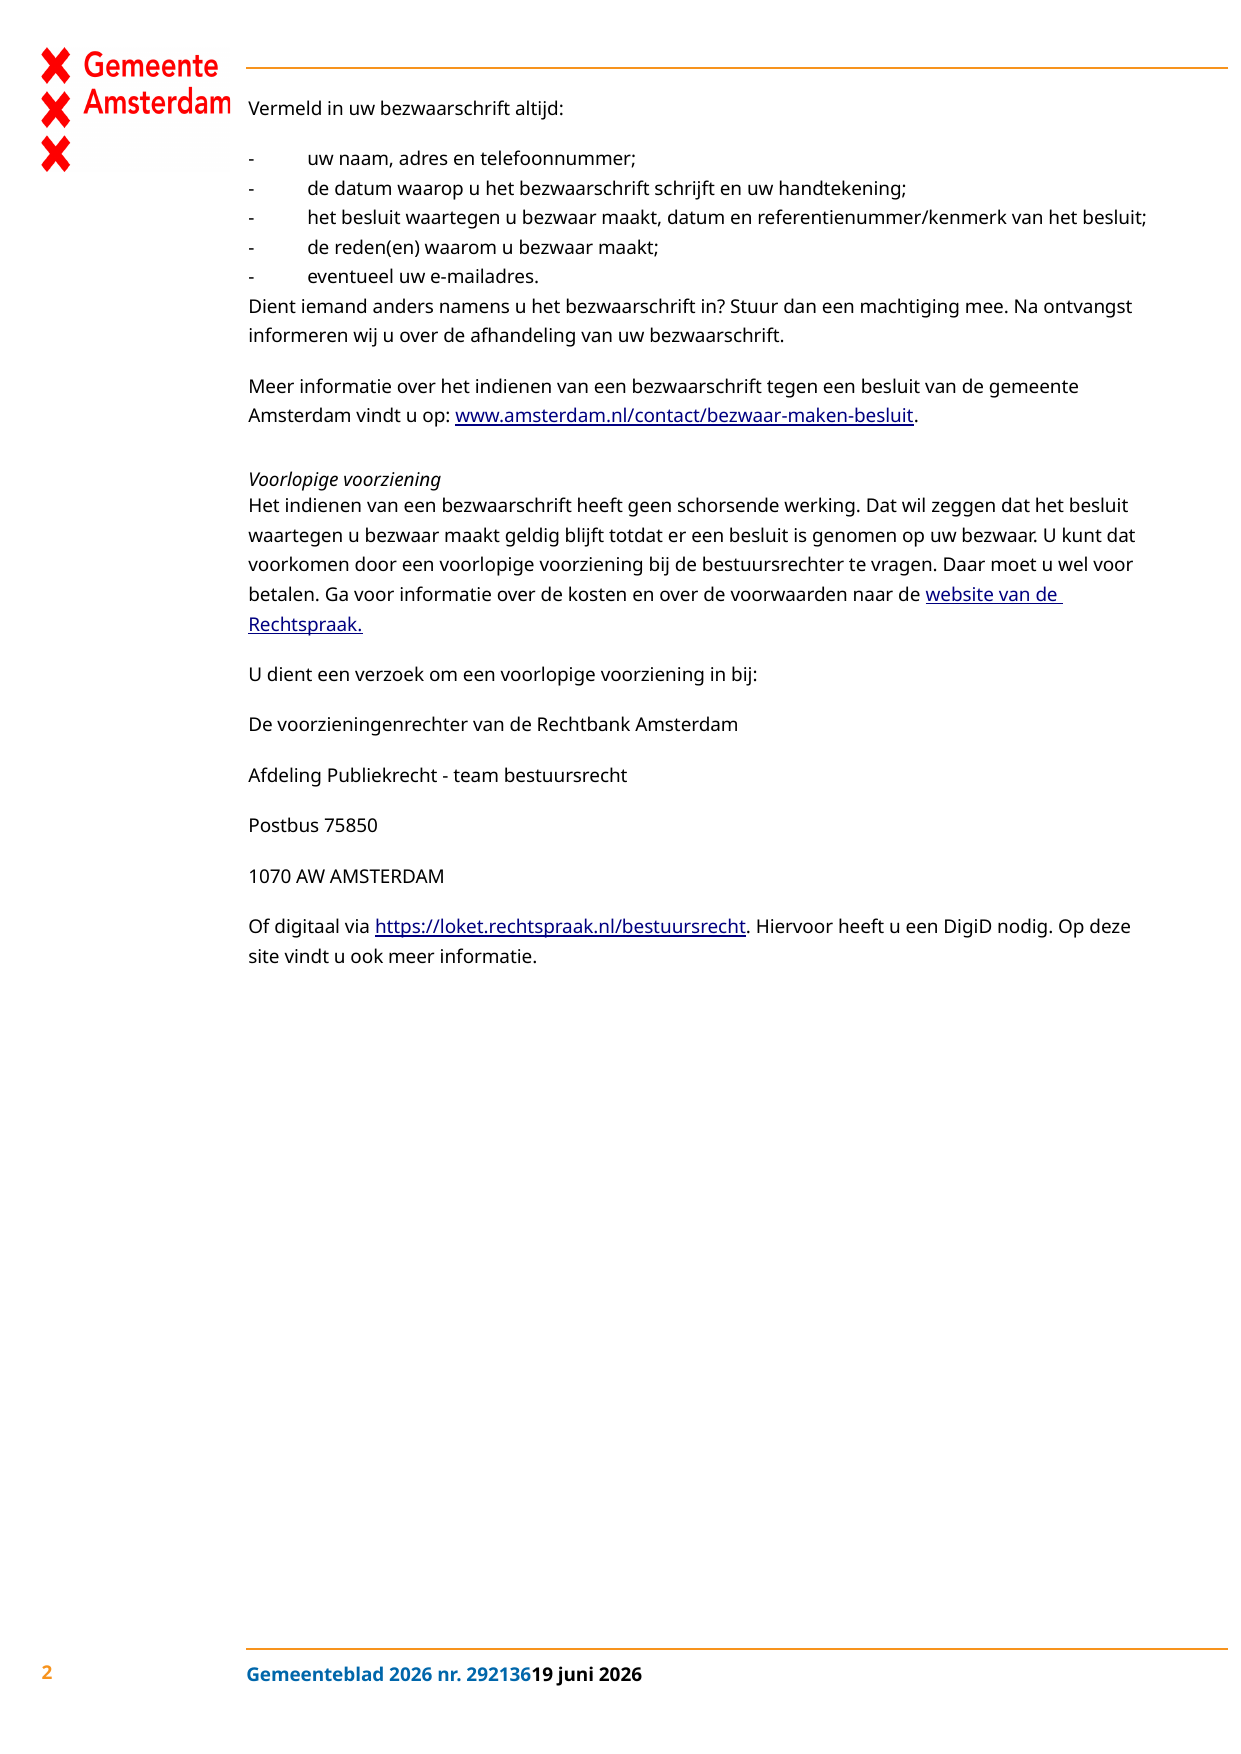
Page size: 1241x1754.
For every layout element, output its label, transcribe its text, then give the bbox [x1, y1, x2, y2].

list het besluit waartegen u bezwaar maakt, datum en referentienummer/kenmerk van het besluit; [248, 204, 1152, 230]
list de datum waarop u het bezwaarschrift schrijft en uw handtekening; [248, 175, 1152, 201]
text Meer informatie over het indienen van een bezwaarschrift tegen een besluit van de gemeente Amsterdam vindt u op: www.amsterdam.nl/contact/bezwaar-maken-besluit. [248, 373, 1152, 428]
text De voorzieningenrechter van de Rechtbank Amsterdam [248, 712, 1152, 737]
list uw naam, adres en telefoonnummer; [248, 145, 1152, 171]
text U dient een verzoek om een voorlopige voorziening in bij: [248, 661, 1152, 687]
text Dient iemand anders namens u het bezwaarschrift in? Stuur dan een machtiging mee. Na ontvangst informeren wij u over de afhandeling van uw bezwaarschrift. [248, 293, 1152, 348]
list eventueel uw e-mailadres. [248, 263, 1152, 289]
text Het indienen van een bezwaarschrift heeft geen schorsende werking. Dat wil zeggen dat het besluit waartegen u bezwaar maakt geldig blijft totdat er een besluit is genomen op uw bezwaar. U kunt dat voorkomen door een voorlopige voorziening bij de bestuursrechter te vragen. Daar moet u wel voor betalen. Ga voor informatie over de kosten en over de voorwaarden naar de website van de Rechtspraak. [248, 492, 1152, 636]
list de reden(en) waarom u bezwaar maakt; [248, 234, 1152, 260]
text 1070 AW AMSTERDAM [248, 863, 1152, 888]
picture [41, 47, 231, 172]
text Voorlopige voorziening [248, 467, 1152, 492]
text Afdeling Publiekrecht - team bestuursrecht [248, 762, 1152, 788]
text Of digitaal via https://loket.rechtspraak.nl/bestuursrecht. Hiervoor heeft u een DigiD nodig. Op deze site vindt u ook meer informatie. [248, 913, 1152, 968]
text Vermeld in uw bezwaarschrift altijd: [248, 95, 1152, 121]
text Postbus 75850 [248, 812, 1152, 838]
